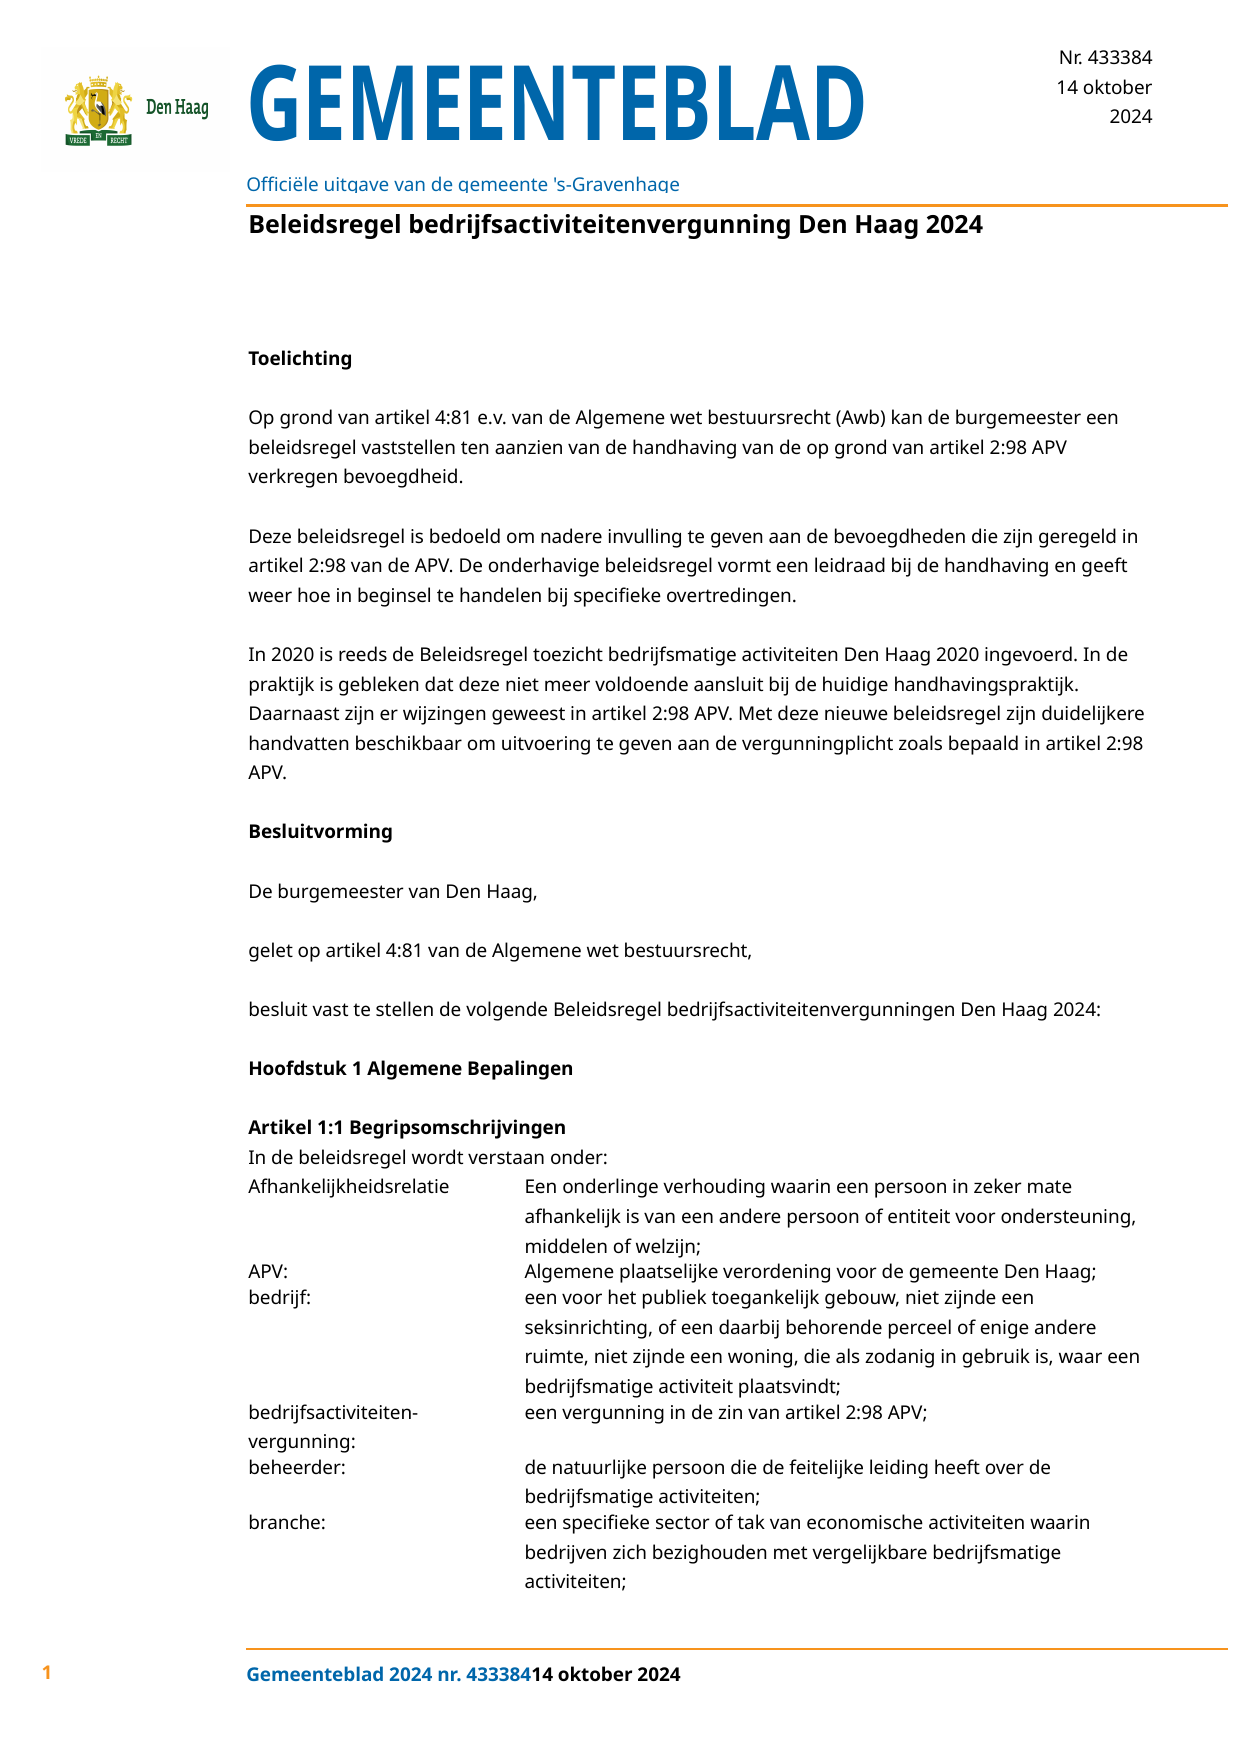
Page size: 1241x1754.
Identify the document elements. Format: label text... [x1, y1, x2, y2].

text Deze beleidsregel is bedoeld om nadere invulling te geven aan de bevoegdheden die zijn geregeld in artikel 2:98 van de APV. De onderhavige beleidsregel vormt een leidraad bij de handhaving en geeft weer hoe in beginsel te handelen bij specifieke overtredingen. [248, 523, 1152, 608]
table_cell bedrijf: [248, 1284, 524, 1399]
text besluit vast te stellen de volgende Beleidsregel bedrijfsactiviteitenvergunningen Den Haag 2024: [248, 996, 1152, 1022]
text In 2020 is reeds de Beleidsregel toezicht bedrijfsmatige activiteiten Den Haag 2020 ingevoerd. In de praktijk is gebleken dat deze niet meer voldoende aansluit bij de huidige handhavingspraktijk. Daarnaast zijn er wijzingen geweest in artikel 2:98 APV. Met deze nieuwe beleidsregel zijn duidelijkere handvatten beschikbaar om uitvoering te geven aan de vergunningplicht zoals bepaald in artikel 2:98 APV. [248, 641, 1152, 785]
text Op grond van artikel 4:81 e.v. van de Algemene wet bestuursrecht (Awb) kan de burgemeester een beleidsregel vaststellen ten aanzien van de handhaving van de op grond van artikel 2:98 APV verkregen bevoegdheid. [248, 404, 1152, 489]
picture [41, 47, 231, 172]
table_cell de natuurlijke persoon die de feitelijke leiding heeft over de bedrijfsmatige activiteiten; [524, 1454, 1152, 1509]
table_cell bedrijfsactiviteiten-vergunning: [248, 1399, 524, 1454]
table_cell een voor het publiek toegankelijk gebouw, niet zijnde een seksinrichting, of een daarbij behorende perceel of enige andere ruimte, niet zijnde een woning, die als zodanig in gebruik is, waar een bedrijfsmatige activiteit plaatsvindt; [524, 1284, 1152, 1399]
table_cell beheerder: [248, 1454, 524, 1509]
text De burgemeester van Den Haag, [248, 878, 1152, 903]
text Besluitvorming [248, 819, 1152, 844]
text Hoofdstuk 1 Algemene Bepalingen [248, 1055, 1152, 1081]
text In de beleidsregel wordt verstaan onder: [248, 1144, 1152, 1170]
text gelet op artikel 4:81 van de Algemene wet bestuursrecht, [248, 937, 1152, 963]
table_header Een onderlinge verhouding waarin een persoon in zeker mate afhankelijk is van een andere persoon of entiteit voor ondersteuning, middelen of welzijn; [524, 1174, 1152, 1259]
table_cell APV: [248, 1259, 524, 1284]
table_cell een vergunning in de zin van artikel 2:98 APV; [524, 1399, 1152, 1454]
table_cell branche: [248, 1510, 524, 1594]
text Artikel 1:1 Begripsomschrijvingen [248, 1114, 1152, 1140]
text Toelichting [248, 345, 1152, 371]
table_header Afhankelijkheidsrelatie [248, 1174, 524, 1259]
text Beleidsregel bedrijfsactiviteitenvergunning Den Haag 2024 [248, 207, 1152, 241]
table_cell Algemene plaatselijke verordening voor de gemeente Den Haag; [524, 1259, 1152, 1284]
table_cell een specifieke sector of tak van economische activiteiten waarin bedrijven zich bezighouden met vergelijkbare bedrijfsmatige activiteiten; [524, 1510, 1152, 1594]
